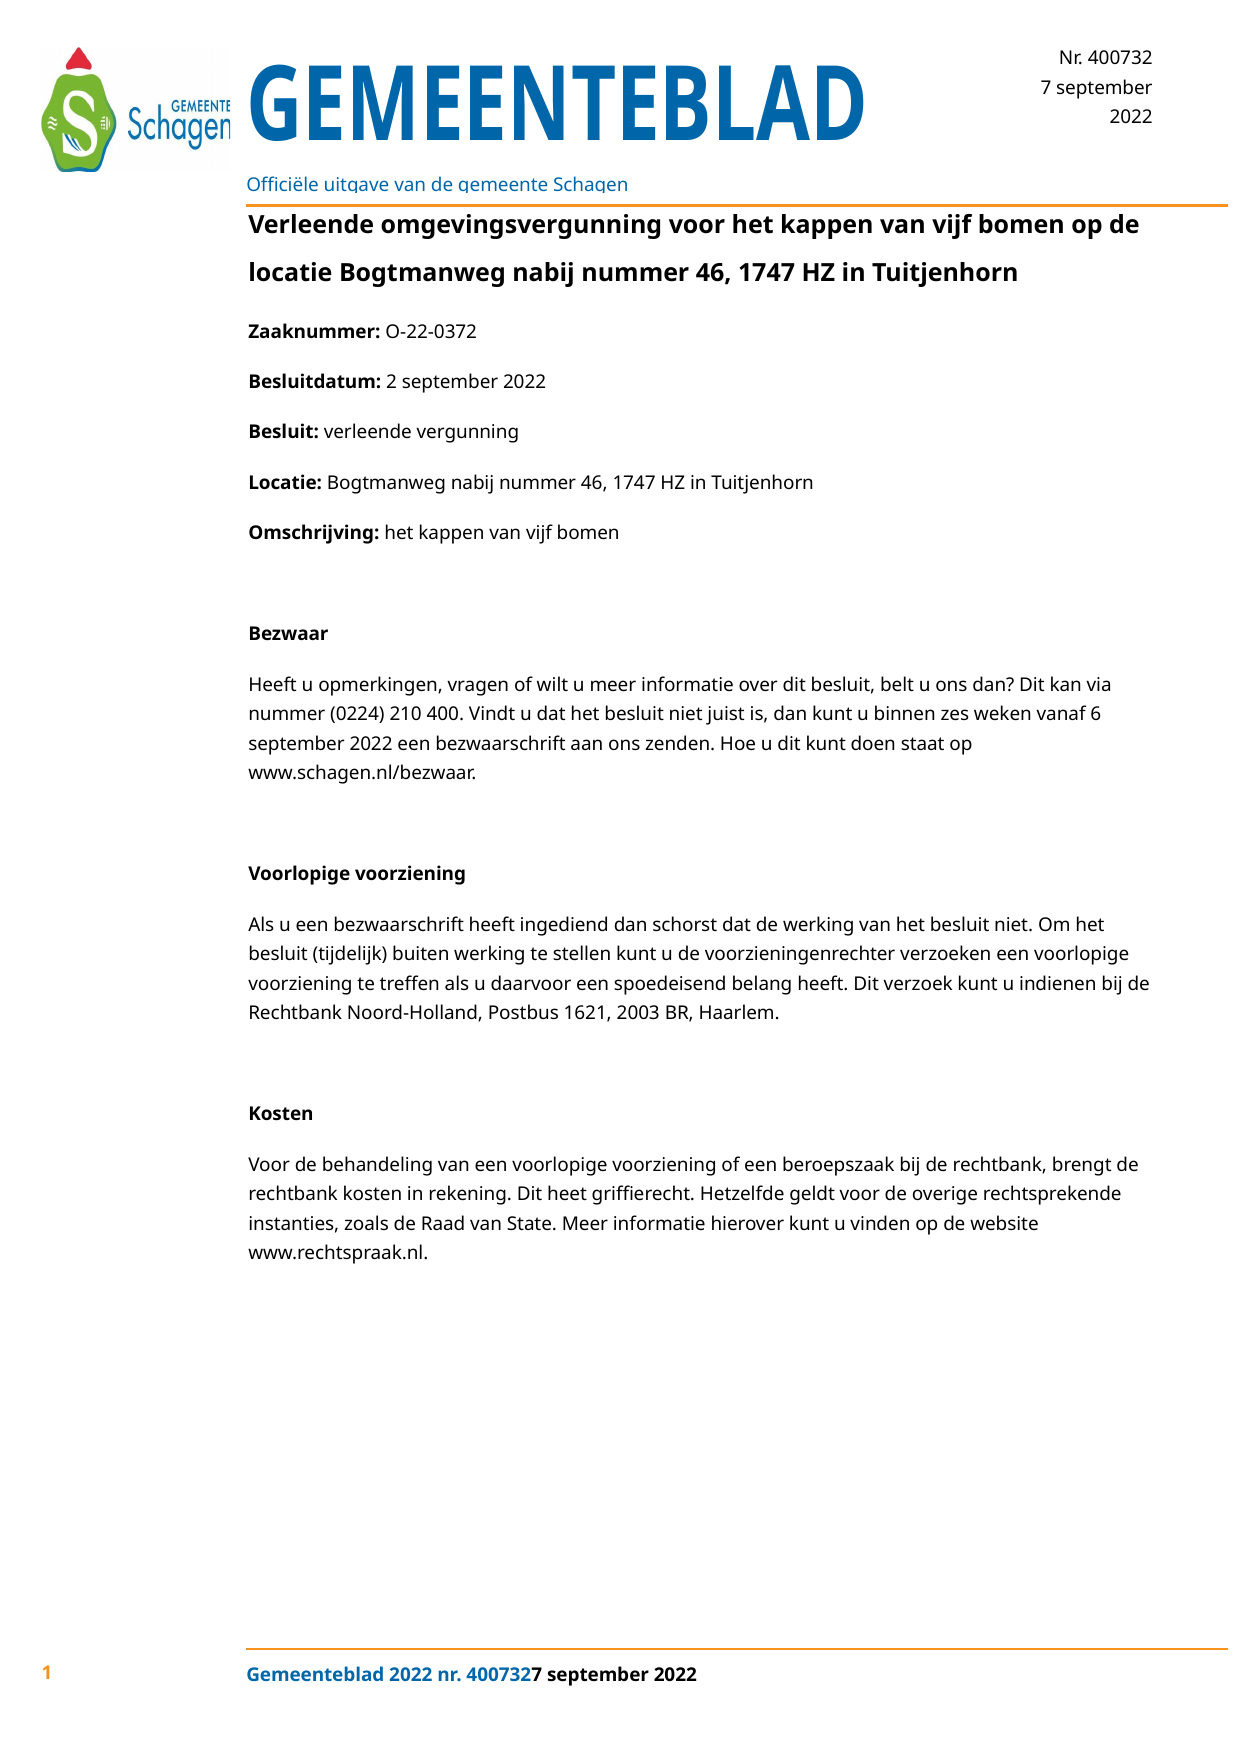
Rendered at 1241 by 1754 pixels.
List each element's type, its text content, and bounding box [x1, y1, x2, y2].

text Besluitdatum: 2 september 2022 [248, 368, 1152, 394]
text Locatie: Bogtmanweg nabij nummer 46, 1747 HZ in Tuitjenhorn [248, 469, 1152, 495]
text Heeft u opmerkingen, vragen of wilt u meer informatie over dit besluit, belt u ons dan? Dit kan via nummer (0224) 210 400. Vindt u dat het besluit niet juist is, dan kunt u binnen zes weken vanaf 6 september 2022 een bezwaarschrift aan ons zenden. Hoe u dit kunt doen staat op www.schagen.nl/bezwaar. [248, 671, 1152, 785]
text Voor de behandeling van een voorlopige voorziening of een beroepszaak bij de rechtbank, brengt de rechtbank kosten in rekening. Dit heet griffierecht. Hetzelfde geldt voor de overige rechtsprekende instanties, zoals de Raad van State. Meer informatie hierover kunt u vinden op de website www.rechtspraak.nl. [248, 1151, 1152, 1265]
text Als u een bezwaarschrift heeft ingediend dan schorst dat de werking van het besluit niet. Om het besluit (tijdelijk) buiten werking te stellen kunt u de voorzieningenrechter verzoeken een voorlopige voorziening te treffen als u daarvoor een spoedeisend belang heeft. Dit verzoek kunt u indienen bij de Rechtbank Noord-Holland, Postbus 1621, 2003 BR, Haarlem. [248, 911, 1152, 1025]
text Bezwaar [248, 620, 1152, 646]
text Zaaknummer: O-22-0372 [248, 318, 1152, 344]
text Verleende omgevingsvergunning voor het kappen van vijf bomen op de locatie Bogtmanweg nabij nummer 46, 1747 HZ in Tuitjenhorn [248, 207, 1152, 288]
text Besluit: verleende vergunning [248, 419, 1152, 444]
picture [41, 47, 231, 172]
text Voorlopige voorziening [248, 860, 1152, 886]
text Kosten [248, 1100, 1152, 1126]
text Omschrijving: het kappen van vijf bomen [248, 519, 1152, 545]
